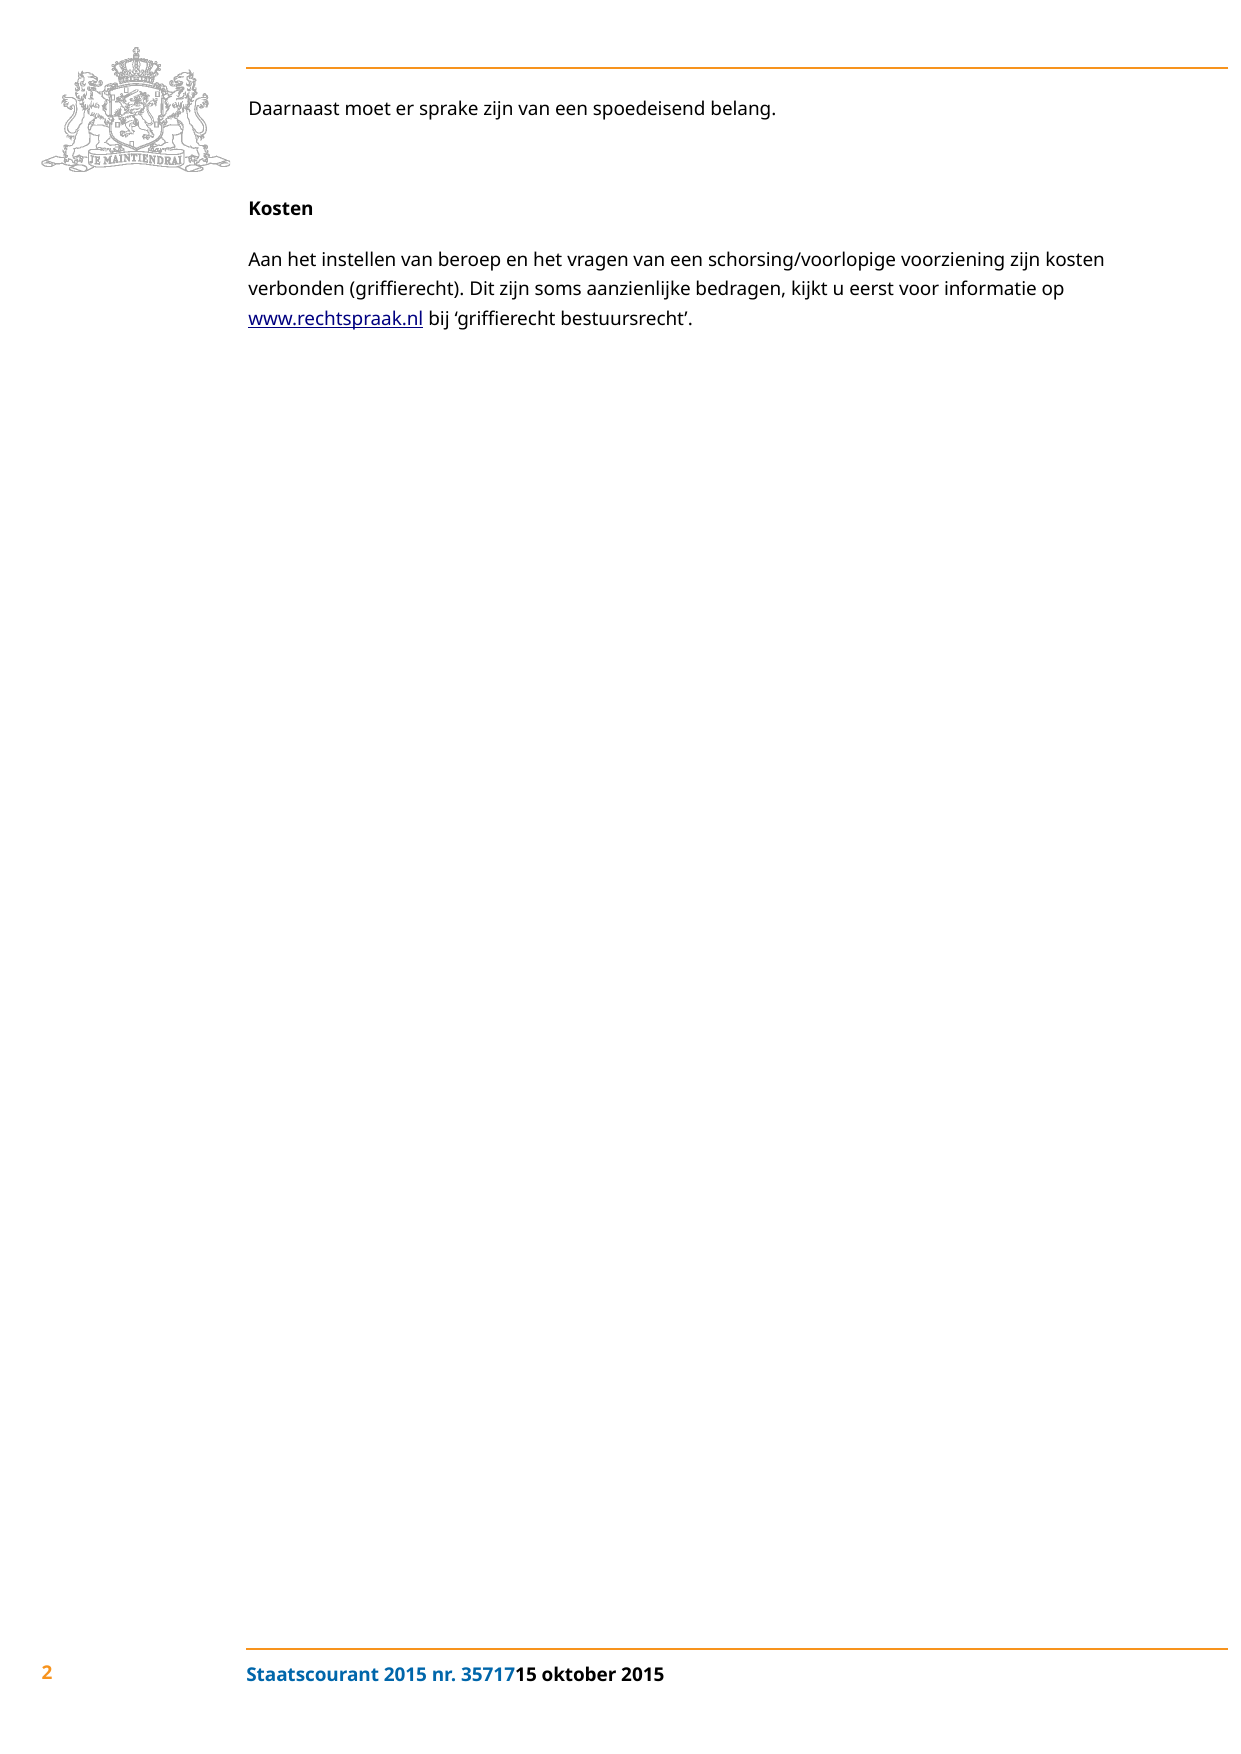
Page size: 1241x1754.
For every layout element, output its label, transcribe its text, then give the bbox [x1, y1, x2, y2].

picture [41, 47, 231, 172]
text Aan het instellen van beroep en het vragen van een schorsing/voorlopige voorziening zijn kosten verbonden (griffierecht). Dit zijn soms aanzienlijke bedragen, kijkt u eerst voor informatie op www.rechtspraak.nl bij ‘griffierecht bestuursrecht’. [248, 246, 1152, 331]
text Daarnaast moet er sprake zijn van een spoedeisend belang. [248, 95, 1152, 121]
text Kosten [248, 196, 1152, 221]
